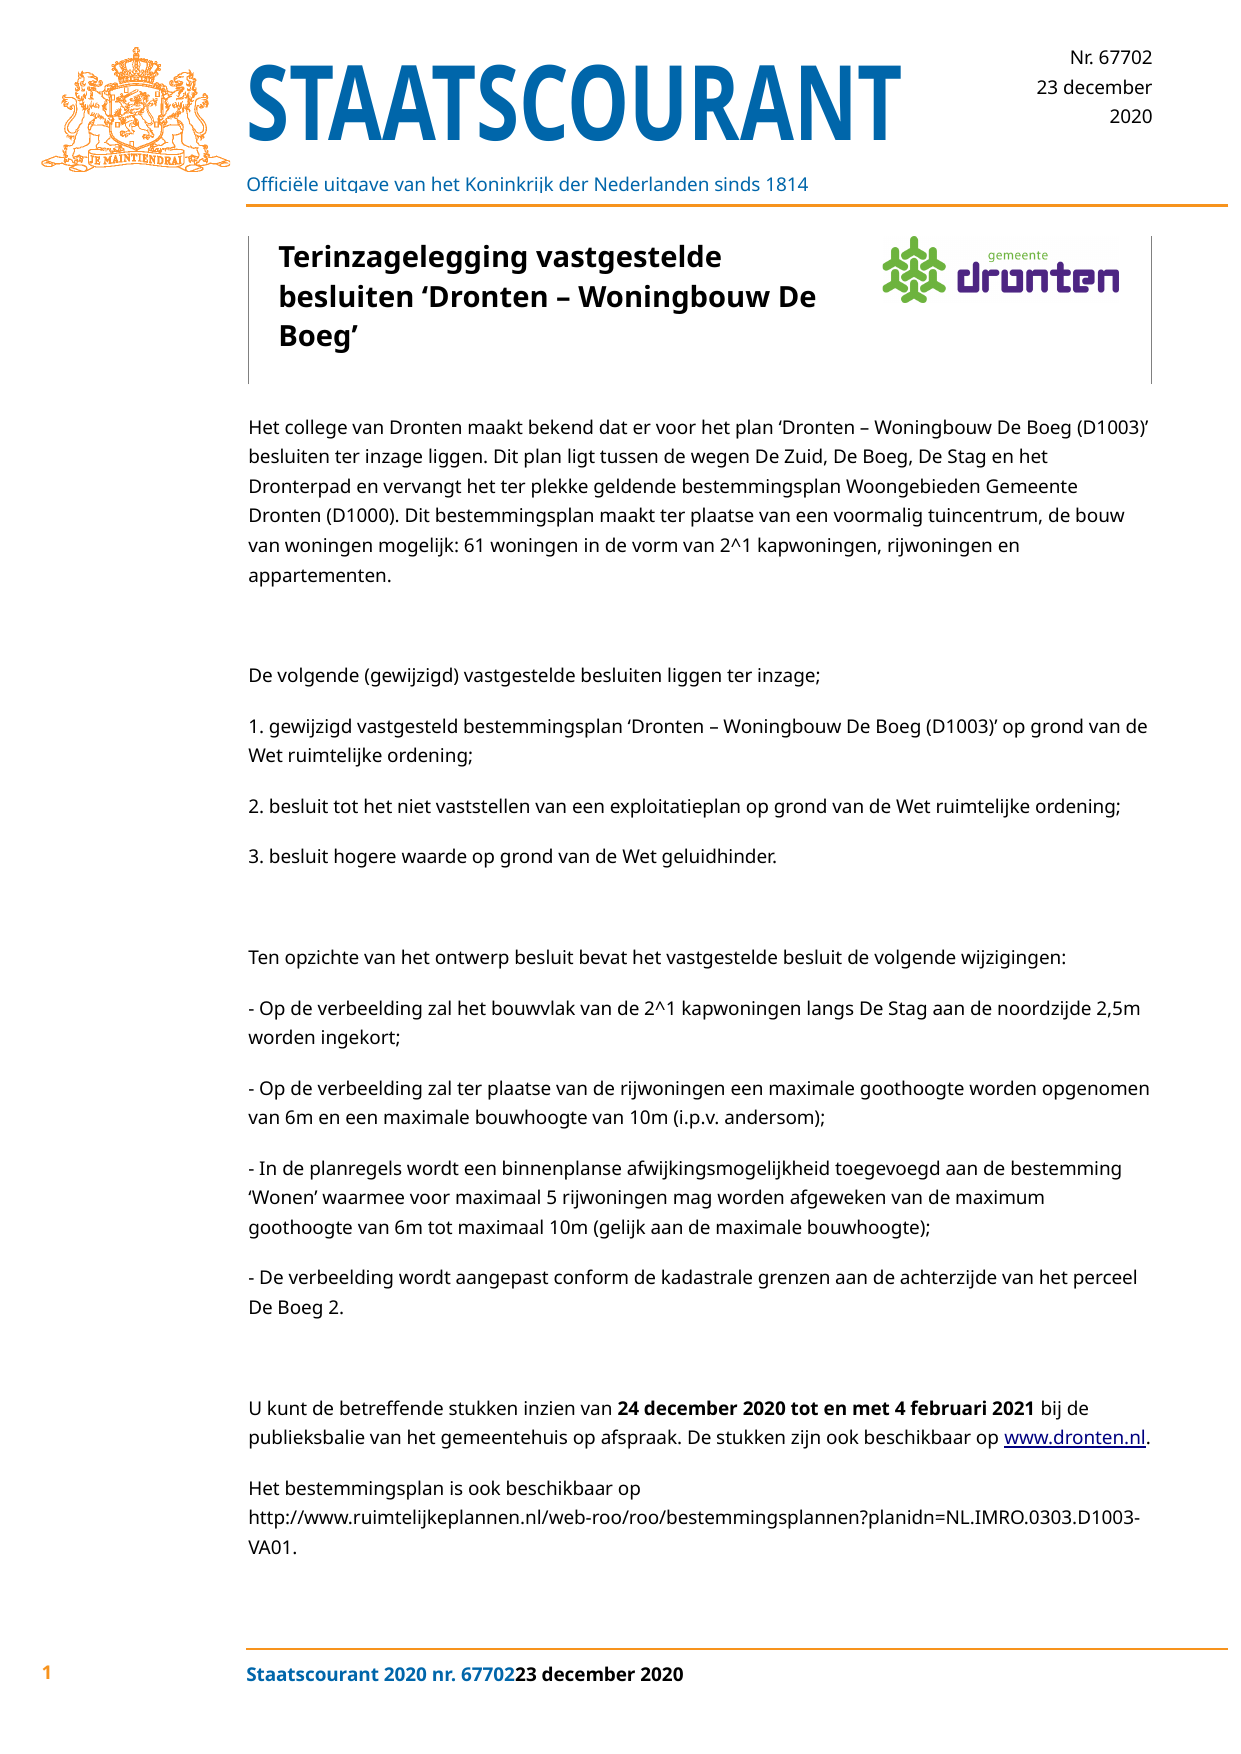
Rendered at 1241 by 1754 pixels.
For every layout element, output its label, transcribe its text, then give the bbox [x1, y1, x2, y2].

text Het bestemmingsplan is ook beschikbaar op http://www.ruimtelijkeplannen.nl/web-roo/roo/bestemmingsplannen?planidn=NL.IMRO.0303.D1003-VA01. [248, 1475, 1152, 1560]
picture [41, 47, 231, 172]
picture [882, 236, 1119, 303]
table_header [850, 236, 882, 302]
text 1. gewijzigd vastgesteld bestemmingsplan ‘Dronten – Woningbouw De Boeg (D1003)’ op grond van de Wet ruimtelijke ordening; [248, 713, 1152, 768]
text Het college van Dronten maakt bekend dat er voor het plan ‘Dronten – Woningbouw De Boeg (D1003)’ besluiten ter inzage liggen. Dit plan ligt tussen de wegen De Zuid, De Boeg, De Stag en het Dronterpad en vervangt het ter plekke geldende bestemmingsplan Woongebieden Gemeente Dronten (D1000). Dit bestemmingsplan maakt ter plaatse van een voormalig tuincentrum, de bouw van woningen mogelijk: 61 woningen in de vorm van 2^1 kapwoningen, rijwoningen en appartementen. [248, 414, 1152, 588]
table_header [850, 303, 1151, 384]
table_header Terinzagelegging vastgestelde besluiten ‘Dronten – Woningbouw De Boeg’ [249, 236, 850, 384]
text De volgende (gewijzigd) vastgestelde besluiten liggen ter inzage; [248, 663, 1152, 688]
text U kunt de betreffende stukken inzien van 24 december 2020 tot en met 4 februari 2021 bij de publieksbalie van het gemeentehuis op afspraak. De stukken zijn ook beschikbaar op www.dronten.nl. [248, 1395, 1152, 1450]
text 3. besluit hogere waarde op grond van de Wet geluidhinder. [248, 843, 1152, 869]
text - Op de verbeelding zal ter plaatse van de rijwoningen een maximale goothoogte worden opgenomen van 6m en een maximale bouwhoogte van 10m (i.p.v. andersom); [248, 1075, 1152, 1130]
text - De verbeelding wordt aangepast conform de kadastrale grenzen aan de achterzijde van het perceel De Boeg 2. [248, 1264, 1152, 1320]
text - In de planregels wordt een binnenplanse afwijkingsmogelijkheid toegevoegd aan de bestemming ‘Wonen’ waarmee voor maximaal 5 rijwoningen mag worden afgeweken van de maximum goothoogte van 6m tot maximaal 10m (gelijk aan de maximale bouwhoogte); [248, 1155, 1152, 1240]
text 2. besluit tot het niet vaststellen van een exploitatieplan op grond van de Wet ruimtelijke ordening; [248, 793, 1152, 819]
text Ten opzichte van het ontwerp besluit bevat het vastgestelde besluit de volgende wijzigingen: [248, 944, 1152, 970]
table_header [1119, 236, 1151, 302]
text - Op de verbeelding zal het bouwvlak van de 2^1 kapwoningen langs De Stag aan de noordzijde 2,5m worden ingekort; [248, 995, 1152, 1050]
